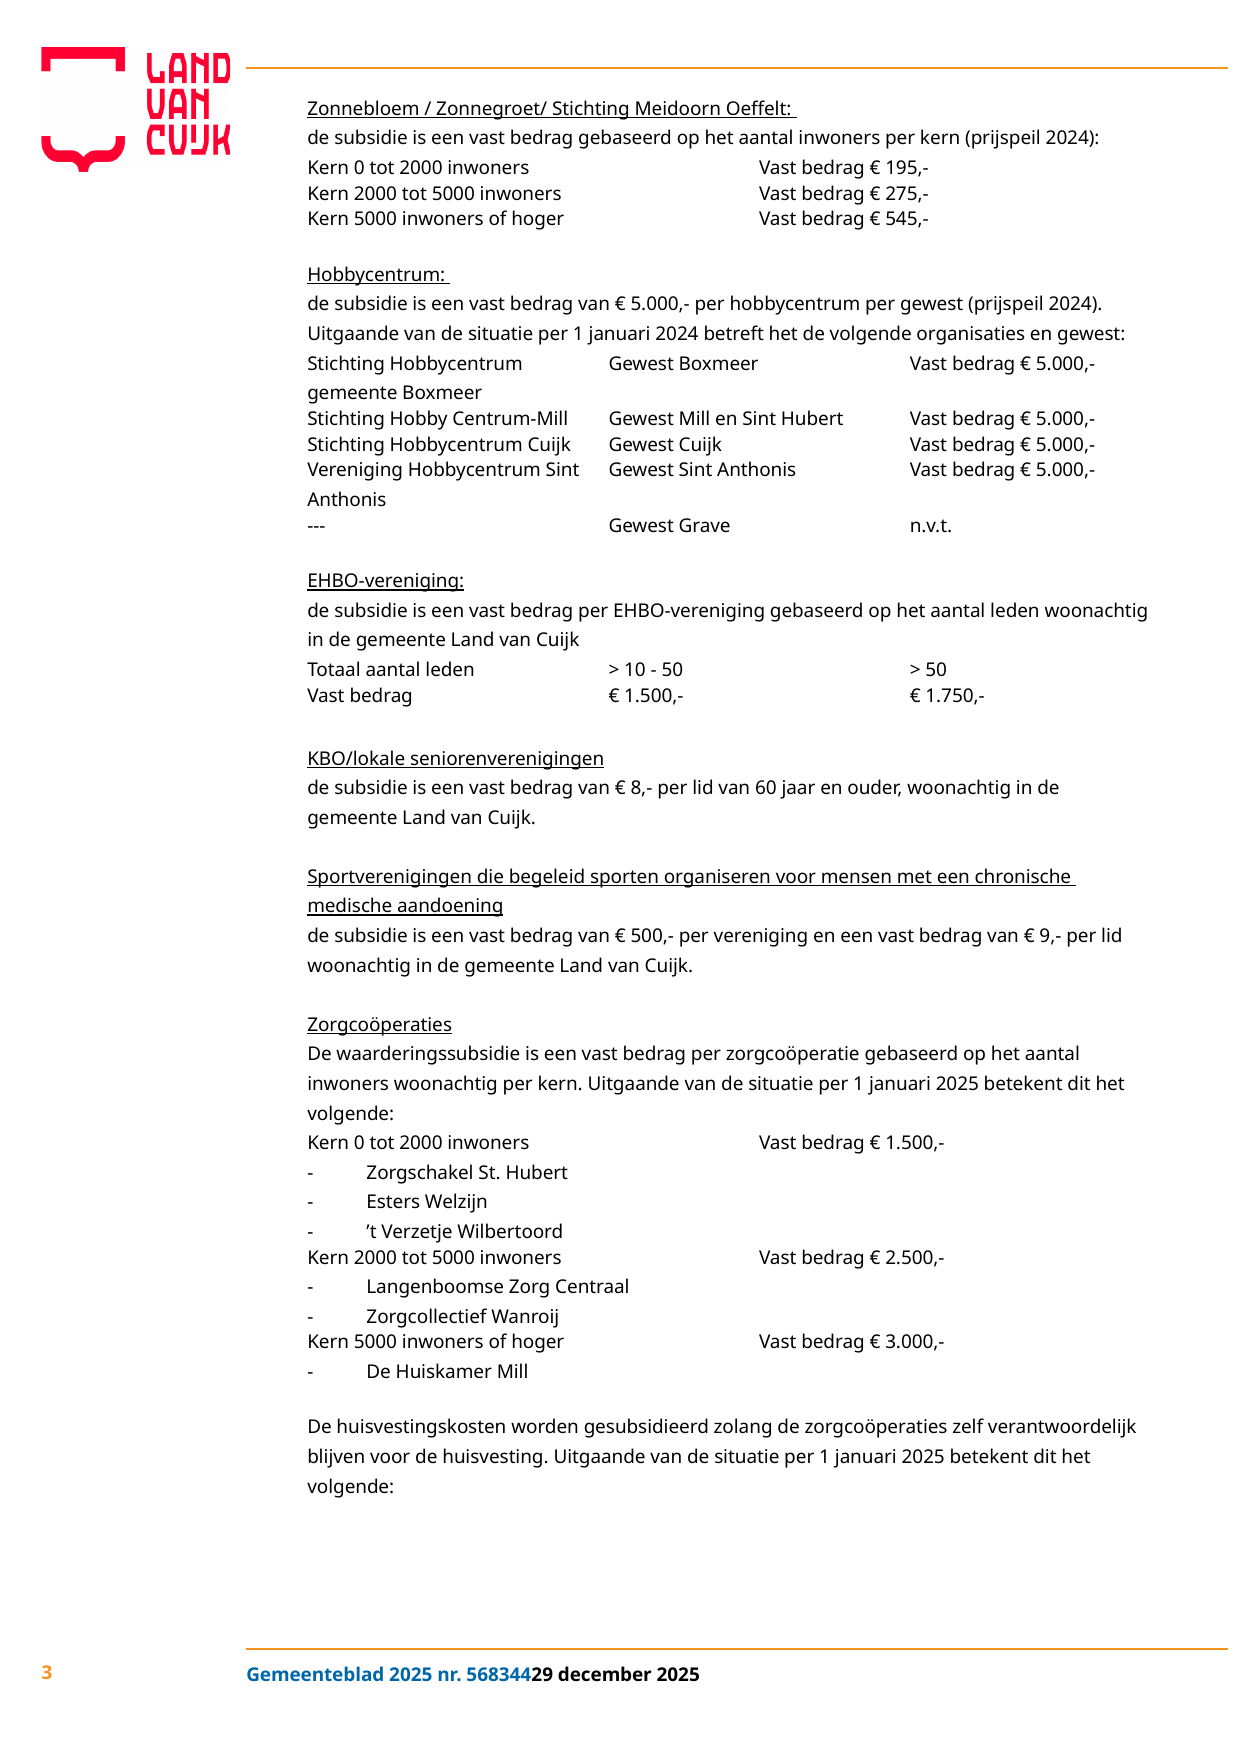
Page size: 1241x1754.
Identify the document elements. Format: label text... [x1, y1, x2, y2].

table_cell Vast bedrag € 545,- [759, 206, 1211, 231]
table_cell Vast bedrag € 5.000,- [910, 457, 1211, 512]
table_header Kern 0 tot 2000 inwoners Zorgschakel St. Hubert Esters Welzijn ’t Verzetje Wilbertoord [307, 1129, 759, 1244]
table_cell Gewest Mill en Sint Hubert [608, 405, 909, 431]
table_cell Gewest Grave [608, 512, 909, 538]
list Zonnebloem / Zonnegroet/ Stichting Meidoorn Oeffelt: [248, 95, 1152, 121]
list de subsidie is een vast bedrag gebaseerd op het aantal inwoners per kern (prijspeil 2024): [248, 124, 1152, 150]
table_header > 10 - 50 [608, 656, 909, 682]
table_cell Gewest Sint Anthonis [608, 457, 909, 512]
list De huisvestingskosten worden gesubsidieerd zolang de zorgcoöperaties zelf verantwoordelijk blijven voor de huisvesting. Uitgaande van de situatie per 1 januari 2025 betekent dit het volgende: [248, 1414, 1152, 1499]
list de subsidie is een vast bedrag van € 5.000,- per hobbycentrum per gewest (prijspeil 2024). Uitgaande van de situatie per 1 januari 2024 betreft het de volgende organisaties en gewest: [248, 291, 1152, 346]
table_cell Kern 5000 inwoners of hoger [307, 206, 759, 231]
list EHBO-vereniging: [248, 567, 1152, 593]
table_header Kern 0 tot 2000 inwoners [307, 154, 759, 180]
table_header Gewest Boxmeer [608, 350, 909, 405]
table_cell Vereniging Hobbycentrum Sint Anthonis [307, 457, 608, 512]
table_header Totaal aantal leden [307, 656, 608, 682]
table_cell € 1.500,- [608, 682, 909, 708]
table_cell Kern 2000 tot 5000 inwoners Langenboomse Zorg Centraal Zorgcollectief Wanroij [307, 1244, 759, 1329]
list de subsidie is een vast bedrag van € 8,- per lid van 60 jaar en ouder, woonachtig in de gemeente Land van Cuijk. [248, 774, 1152, 829]
list Zorgcoöperaties [248, 1011, 1152, 1037]
table_cell Gewest Cuijk [608, 431, 909, 457]
table_cell Kern 5000 inwoners of hoger De Huiskamer Mill [307, 1329, 759, 1384]
table_cell Kern 2000 tot 5000 inwoners [307, 180, 759, 206]
table_cell Vast bedrag € 5.000,- [910, 431, 1211, 457]
picture [41, 47, 231, 172]
list Hobbycentrum: [248, 261, 1152, 287]
table_cell Vast bedrag [307, 682, 608, 708]
table_cell Stichting Hobbycentrum Cuijk [307, 431, 608, 457]
list KBO/lokale seniorenverenigingen [248, 745, 1152, 770]
table_header Vast bedrag € 5.000,- [910, 350, 1211, 405]
table_cell Vast bedrag € 5.000,- [910, 405, 1211, 431]
table_cell --- [307, 512, 608, 538]
list De waarderingssubsidie is een vast bedrag per zorgcoöperatie gebaseerd op het aantal inwoners woonachtig per kern. Uitgaande van de situatie per 1 januari 2025 betekent dit het volgende: [248, 1041, 1152, 1125]
table_cell n.v.t. [910, 512, 1211, 538]
list de subsidie is een vast bedrag van € 500,- per vereniging en een vast bedrag van € 9,- per lid woonachtig in de gemeente Land van Cuijk. [248, 922, 1152, 977]
list Sportverenigingen die begeleid sporten organiseren voor mensen met een chronische medische aandoening [248, 863, 1152, 918]
list de subsidie is een vast bedrag per EHBO-vereniging gebaseerd op het aantal leden woonachtig in de gemeente Land van Cuijk [248, 597, 1152, 652]
table_header > 50 [910, 656, 1211, 682]
table_cell Vast bedrag € 2.500,- [759, 1244, 1211, 1329]
table_header Vast bedrag € 195,- [759, 154, 1211, 180]
table_cell Vast bedrag € 275,- [759, 180, 1211, 206]
table_cell € 1.750,- [910, 682, 1211, 708]
table_header Vast bedrag € 1.500,- [759, 1129, 1211, 1244]
table_cell Vast bedrag € 3.000,- [759, 1329, 1211, 1384]
table_header Stichting Hobbycentrum gemeente Boxmeer [307, 350, 608, 405]
table_cell Stichting Hobby Centrum-Mill [307, 405, 608, 431]
